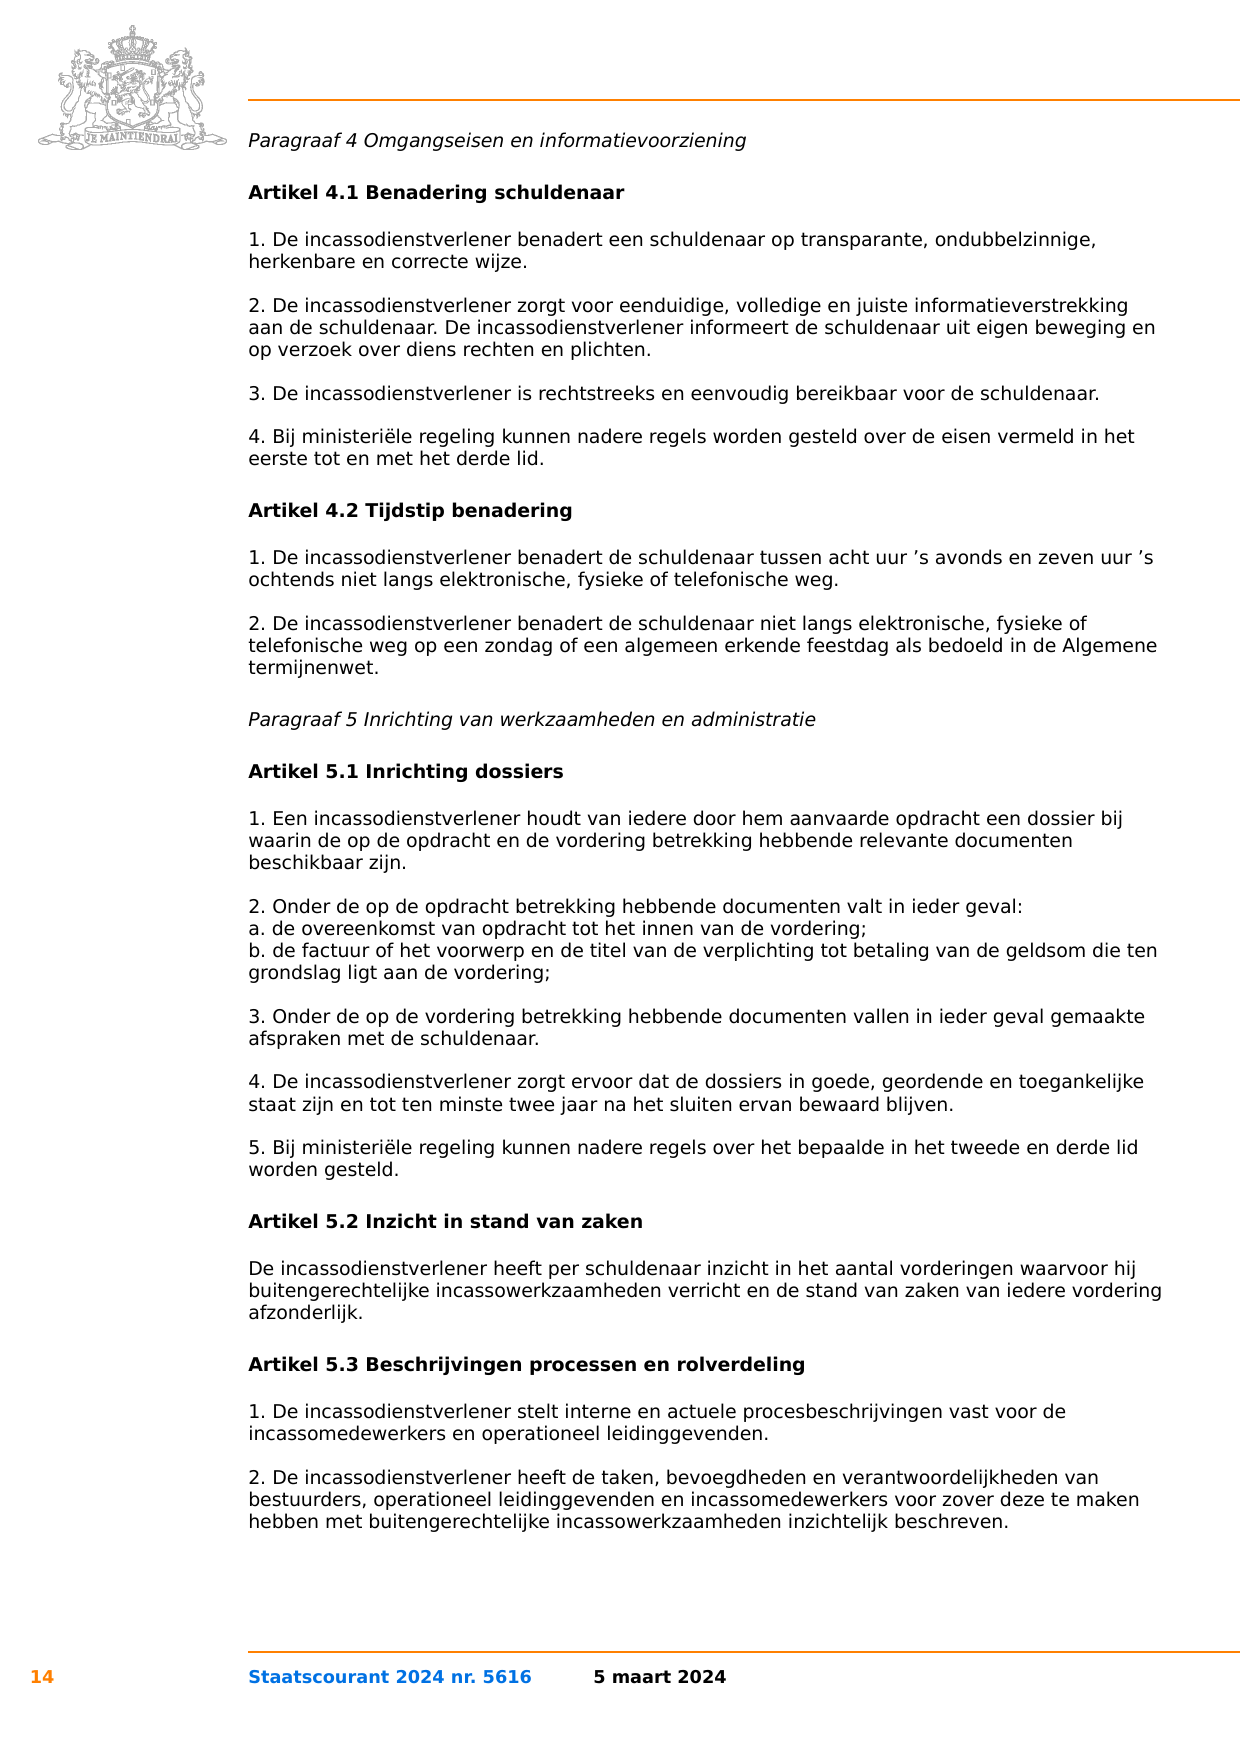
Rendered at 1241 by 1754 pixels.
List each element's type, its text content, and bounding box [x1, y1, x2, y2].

text 2. Onder de op de opdracht betrekking hebbende documenten valt in ieder geval: [248, 896, 1163, 918]
subtitle Paragraaf 4 Omgangseisen en informatievoorziening [248, 130, 1163, 152]
subtitle Artikel 5.1 Inrichting dossiers [248, 761, 1163, 783]
text 1. De incassodienstverlener stelt interne en actuele procesbeschrijvingen vast voor de incassomedewerkers en operationeel leidinggevenden. [248, 1401, 1163, 1445]
text 1. Een incassodienstverlener houdt van iedere door hem aanvaarde opdracht een dossier bij waarin de op de opdracht en de vordering betrekking hebbende relevante documenten beschikbaar zijn. [248, 808, 1163, 874]
subtitle Paragraaf 5 Inrichting van werkzaamheden en administratie [248, 709, 1163, 731]
text 4. De incassodienstverlener zorgt ervoor dat de dossiers in goede, geordende en toegankelijke staat zijn en tot ten minste twee jaar na het sluiten ervan bewaard blijven. [248, 1071, 1163, 1115]
subtitle Artikel 4.1 Benadering schuldenaar [248, 182, 1163, 204]
picture [38, 25, 227, 150]
text 5. Bij ministeriële regeling kunnen nadere regels over het bepaalde in het tweede en derde lid worden gesteld. [248, 1137, 1163, 1181]
text a. de overeenkomst van opdracht tot het innen van de vordering; [248, 918, 1163, 940]
text De incassodienstverlener heeft per schuldenaar inzicht in het aantal vorderingen waarvoor hij buitengerechtelijke incassowerkzaamheden verricht en de stand van zaken van iedere vordering afzonderlijk. [248, 1258, 1163, 1324]
text 2. De incassodienstverlener zorgt voor eenduidige, volledige en juiste informatieverstrekking aan de schuldenaar. De incassodienstverlener informeert de schuldenaar uit eigen beweging en op verzoek over diens rechten en plichten. [248, 295, 1163, 361]
text 1. De incassodienstverlener benadert een schuldenaar op transparante, ondubbelzinnige, herkenbare en correcte wijze. [248, 229, 1163, 273]
text b. de factuur of het voorwerp en de titel van de verplichting tot betaling van de geldsom die ten grondslag ligt aan de vordering; [248, 940, 1163, 984]
subtitle Artikel 4.2 Tijdstip benadering [248, 500, 1163, 522]
text 4. Bij ministeriële regeling kunnen nadere regels worden gesteld over de eisen vermeld in het eerste tot en met het derde lid. [248, 426, 1163, 470]
subtitle Artikel 5.2 Inzicht in stand van zaken [248, 1211, 1163, 1233]
text 3. De incassodienstverlener is rechtstreeks en eenvoudig bereikbaar voor de schuldenaar. [248, 382, 1163, 404]
subtitle Artikel 5.3 Beschrijvingen processen en rolverdeling [248, 1354, 1163, 1376]
text 2. De incassodienstverlener benadert de schuldenaar niet langs elektronische, fysieke of telefonische weg op een zondag of een algemeen erkende feestdag als bedoeld in de Algemene termijnenwet. [248, 613, 1163, 679]
text 1. De incassodienstverlener benadert de schuldenaar tussen acht uur ’s avonds en zeven uur ’s ochtends niet langs elektronische, fysieke of telefonische weg. [248, 547, 1163, 591]
text 3. Onder de op de vordering betrekking hebbende documenten vallen in ieder geval gemaakte afspraken met de schuldenaar. [248, 1006, 1163, 1049]
text 2. De incassodienstverlener heeft de taken, bevoegdheden en verantwoordelijkheden van bestuurders, operationeel leidinggevenden en incassomedewerkers voor zover deze te maken hebben met buitengerechtelijke incassowerkzaamheden inzichtelijk beschreven. [248, 1467, 1163, 1533]
